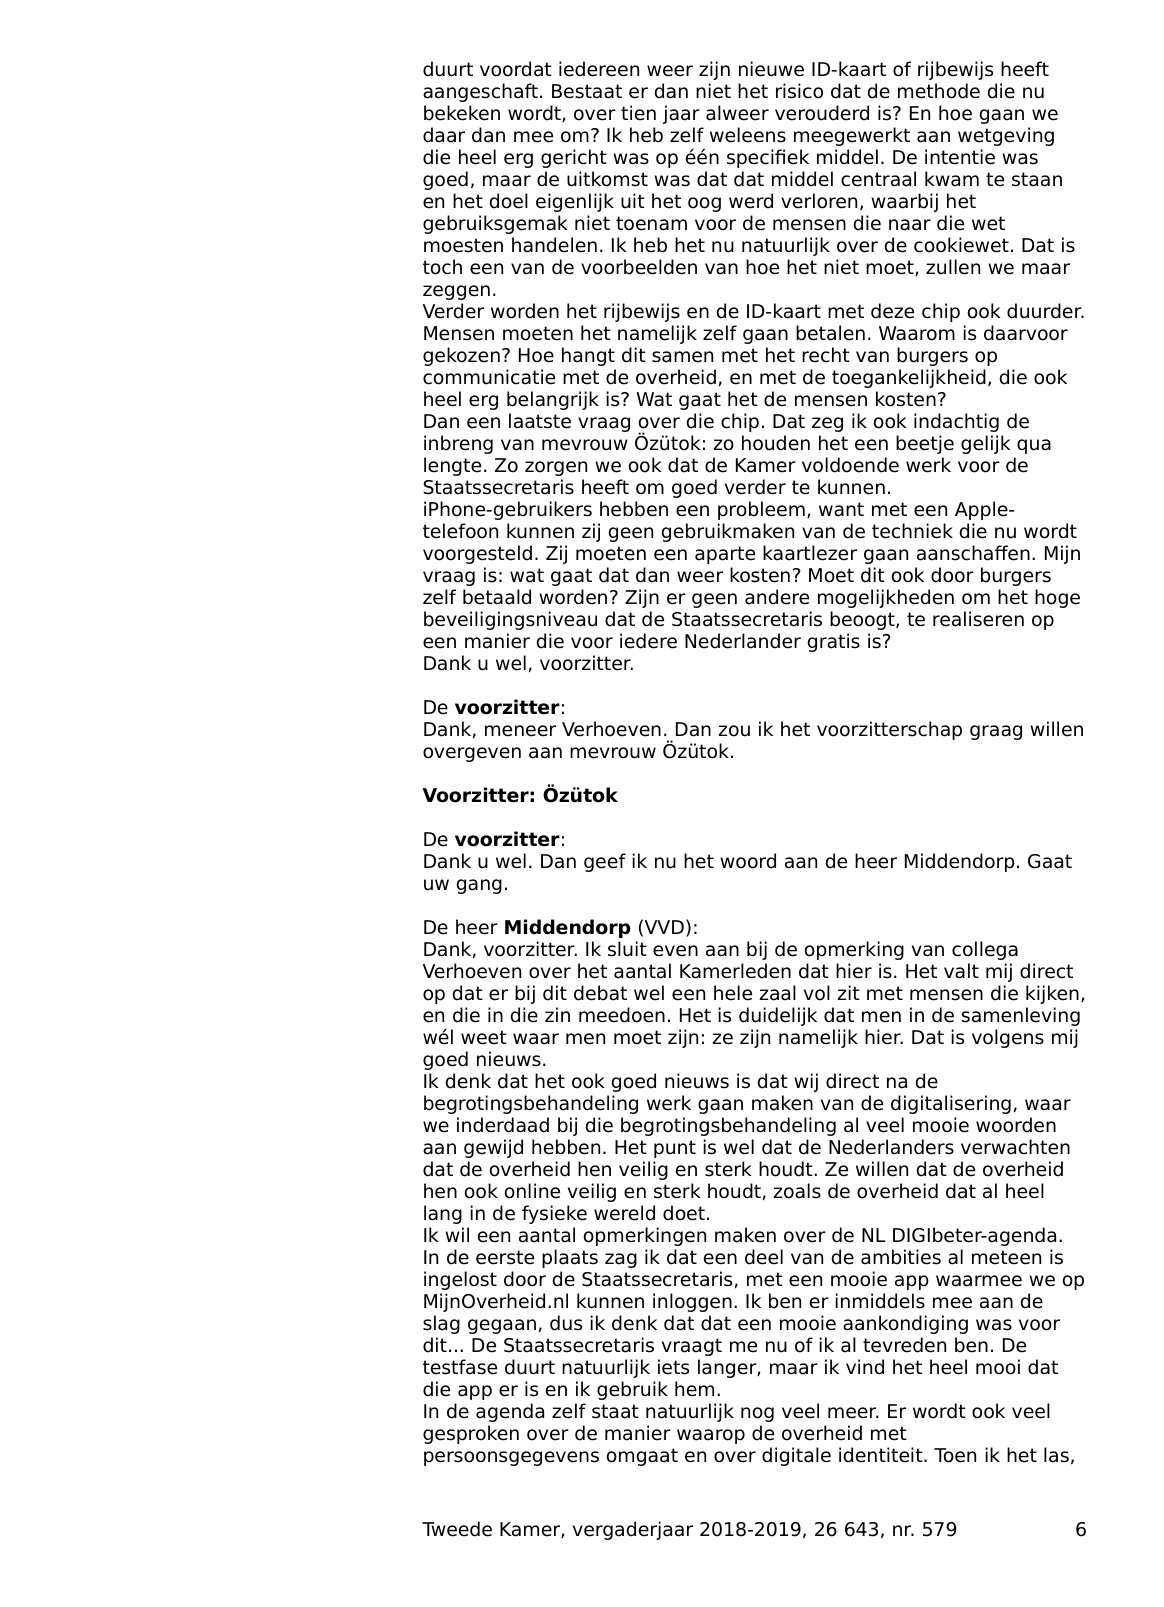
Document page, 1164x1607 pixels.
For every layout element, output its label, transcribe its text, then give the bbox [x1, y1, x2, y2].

text iPhone-gebruikers hebben een probleem, want met een Apple-telefoon kunnen zij geen gebruikmaken van de techniek die nu wordt voorgesteld. Zij moeten een aparte kaartlezer gaan aanschaffen. Mijn vraag is: wat gaat dat dan weer kosten? Moet dit ook door burgers zelf betaald worden? Zijn er geen andere mogelijkheden om het hoge beveiligingsniveau dat de Staatssecretaris beoogt, te realiseren op een manier die voor iedere Nederlander gratis is? [422, 499, 1087, 652]
text Dank u wel. Dan geef ik nu het woord aan de heer Middendorp. Gaat uw gang. [422, 851, 1087, 895]
subtitle Voorzitter: Özütok [422, 785, 1087, 807]
text Dank u wel, voorzitter. [422, 652, 1087, 674]
text Verder worden het rijbewijs en de ID-kaart met deze chip ook duurder. Mensen moeten het namelijk zelf gaan betalen. Waarom is daarvoor gekozen? Hoe hangt dit samen met het recht van burgers op communicatie met de overheid, en met de toegankelijkheid, die ook heel erg belangrijk is? Wat gaat het de mensen kosten? [422, 301, 1087, 411]
text De heer Middendorp (VVD): [422, 917, 1087, 939]
text Ik wil een aantal opmerkingen maken over de NL DIGIbeter-agenda. In de eerste plaats zag ik dat een deel van de ambities al meteen is ingelost door de Staatssecretaris, met een mooie app waarmee we op MijnOverheid.nl kunnen inloggen. Ik ben er inmiddels mee aan de slag gegaan, dus ik denk dat dat een mooie aankondiging was voor dit... De Staatssecretaris vraagt me nu of ik al tevreden ben. De testfase duurt natuurlijk iets langer, maar ik vind het heel mooi dat die app er is en ik gebruik hem. [422, 1225, 1087, 1401]
text De voorzitter: [422, 697, 1087, 719]
text duurt voordat iedereen weer zijn nieuwe ID-kaart of rijbewijs heeft aangeschaft. Bestaat er dan niet het risico dat de methode die nu bekeken wordt, over tien jaar alweer verouderd is? En hoe gaan we daar dan mee om? Ik heb zelf weleens meegewerkt aan wetgeving die heel erg gericht was op één specifiek middel. De intentie was goed, maar de uitkomst was dat dat middel centraal kwam te staan en het doel eigenlijk uit het oog werd verloren, waarbij het gebruiksgemak niet toenam voor de mensen die naar die wet moesten handelen. Ik heb het nu natuurlijk over de cookiewet. Dat is toch een van de voorbeelden van hoe het niet moet, zullen we maar zeggen. [422, 59, 1087, 301]
text Dank, meneer Verhoeven. Dan zou ik het voorzitterschap graag willen overgeven aan mevrouw Özütok. [422, 719, 1087, 763]
text Ik denk dat het ook goed nieuws is dat wij direct na de begrotingsbehandeling werk gaan maken van de digitalisering, waar we inderdaad bij die begrotingsbehandeling al veel mooie woorden aan gewijd hebben. Het punt is wel dat de Nederlanders verwachten dat de overheid hen veilig en sterk houdt. Ze willen dat de overheid hen ook online veilig en sterk houdt, zoals de overheid dat al heel lang in de fysieke wereld doet. [422, 1071, 1087, 1225]
text Dan een laatste vraag over die chip. Dat zeg ik ook indachtig de inbreng van mevrouw Özütok: zo houden het een beetje gelijk qua lengte. Zo zorgen we ook dat de Kamer voldoende werk voor de Staatssecretaris heeft om goed verder te kunnen. [422, 411, 1087, 499]
text In de agenda zelf staat natuurlijk nog veel meer. Er wordt ook veel gesproken over de manier waarop de overheid met persoonsgegevens omgaat en over digitale identiteit. Toen ik het las, [422, 1401, 1087, 1467]
text De voorzitter: [422, 829, 1087, 851]
text Dank, voorzitter. Ik sluit even aan bij de opmerking van collega Verhoeven over het aantal Kamerleden dat hier is. Het valt mij direct op dat er bij dit debat wel een hele zaal vol zit met mensen die kijken, en die in die zin meedoen. Het is duidelijk dat men in de samenleving wél weet waar men moet zijn: ze zijn namelijk hier. Dat is volgens mij goed nieuws. [422, 939, 1087, 1071]
